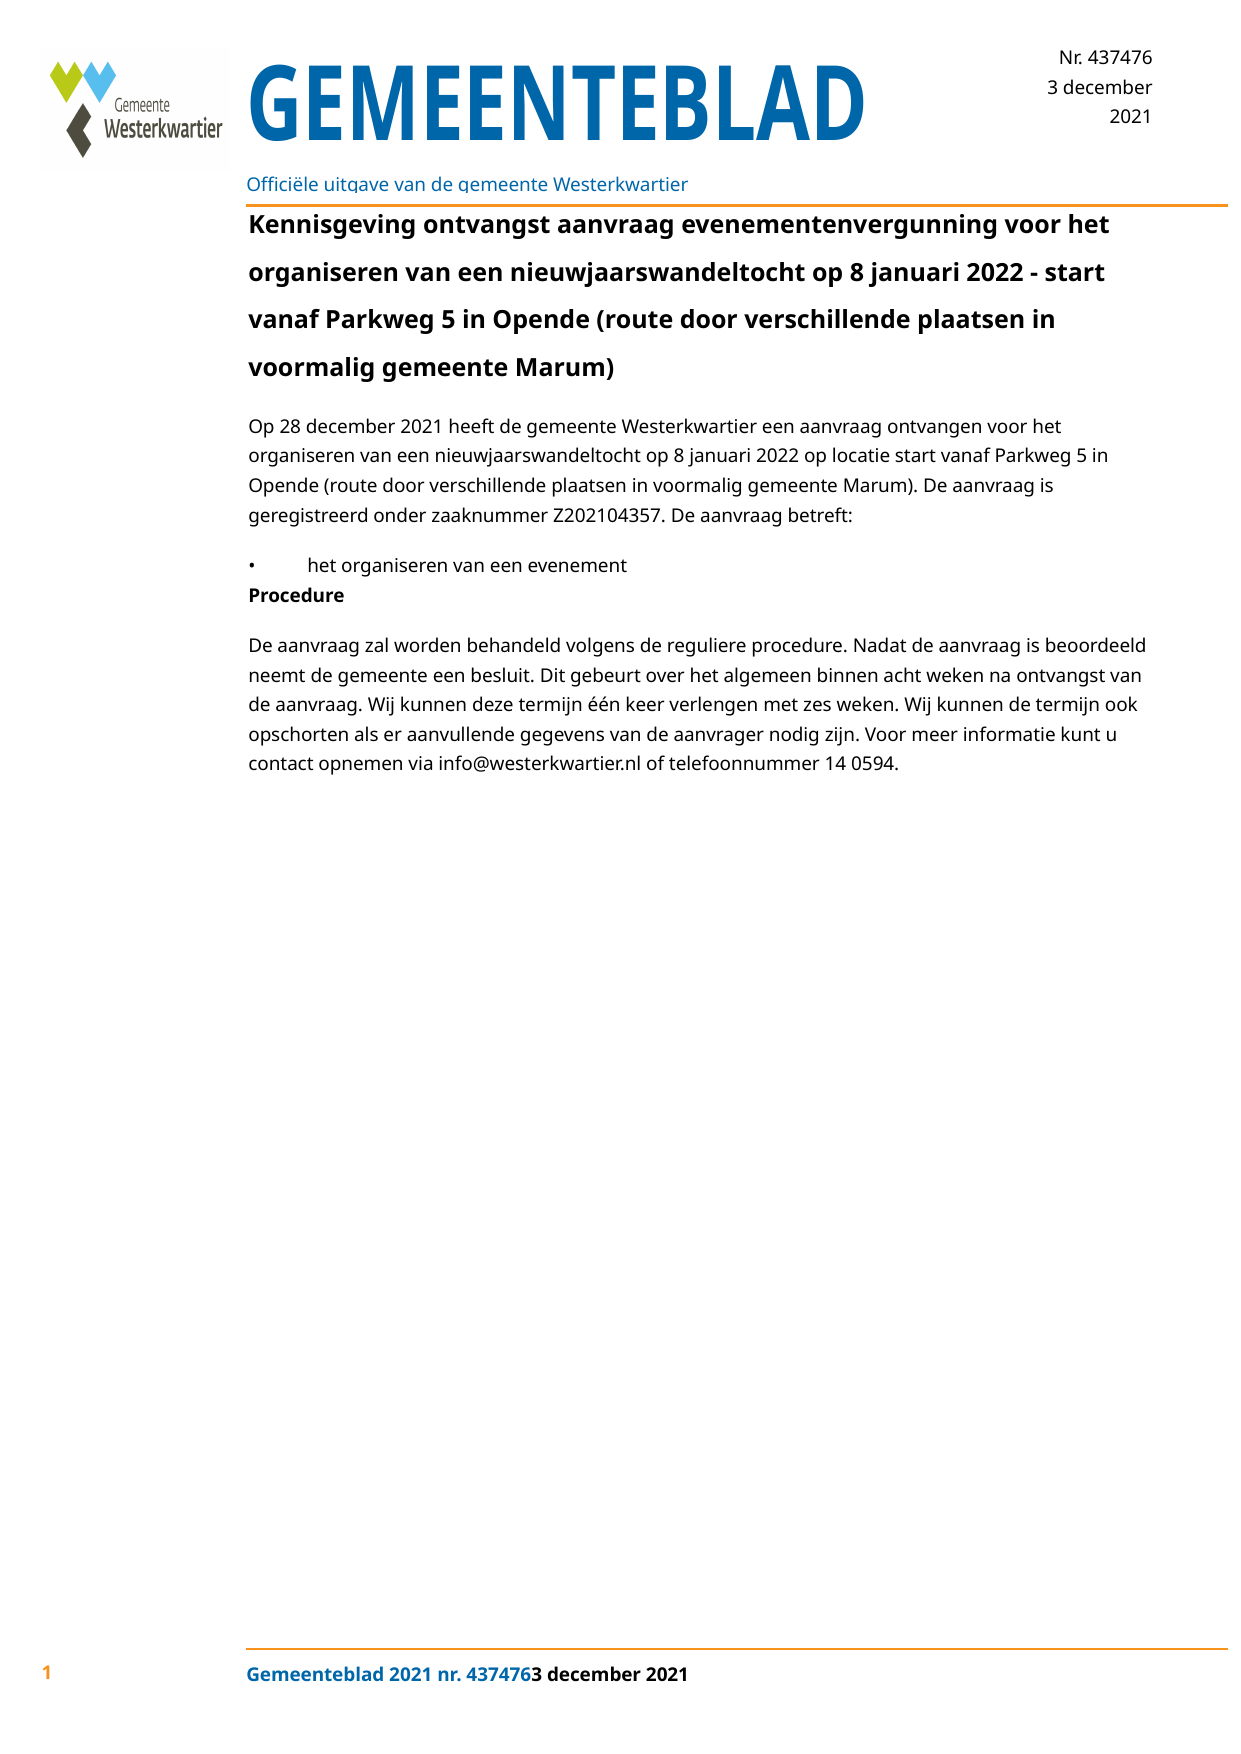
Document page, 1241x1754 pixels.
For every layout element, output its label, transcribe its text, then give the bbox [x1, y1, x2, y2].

text Procedure [248, 582, 1152, 608]
list het organiseren van een evenement [248, 552, 1152, 578]
text Kennisgeving ontvangst aanvraag evenementenvergunning voor het organiseren van een nieuwjaarswandeltocht op 8 januari 2022 - start vanaf Parkweg 5 in Opende (route door verschillende plaatsen in voormalig gemeente Marum) [248, 207, 1152, 384]
picture [41, 47, 231, 172]
text Op 28 december 2021 heeft de gemeente Westerkwartier een aanvraag ontvangen voor het organiseren van een nieuwjaarswandeltocht op 8 januari 2022 op locatie start vanaf Parkweg 5 in Opende (route door verschillende plaatsen in voormalig gemeente Marum). De aanvraag is geregistreerd onder zaaknummer Z202104357. De aanvraag betreft: [248, 413, 1152, 528]
text De aanvraag zal worden behandeld volgens de reguliere procedure. Nadat de aanvraag is beoordeeld neemt de gemeente een besluit. Dit gebeurt over het algemeen binnen acht weken na ontvangst van de aanvraag. Wij kunnen deze termijn één keer verlengen met zes weken. Wij kunnen de termijn ook opschorten als er aanvullende gegevens van de aanvrager nodig zijn. Voor meer informatie kunt u contact opnemen via info@westerkwartier.nl of telefoonnummer 14 0594. [248, 632, 1152, 776]
